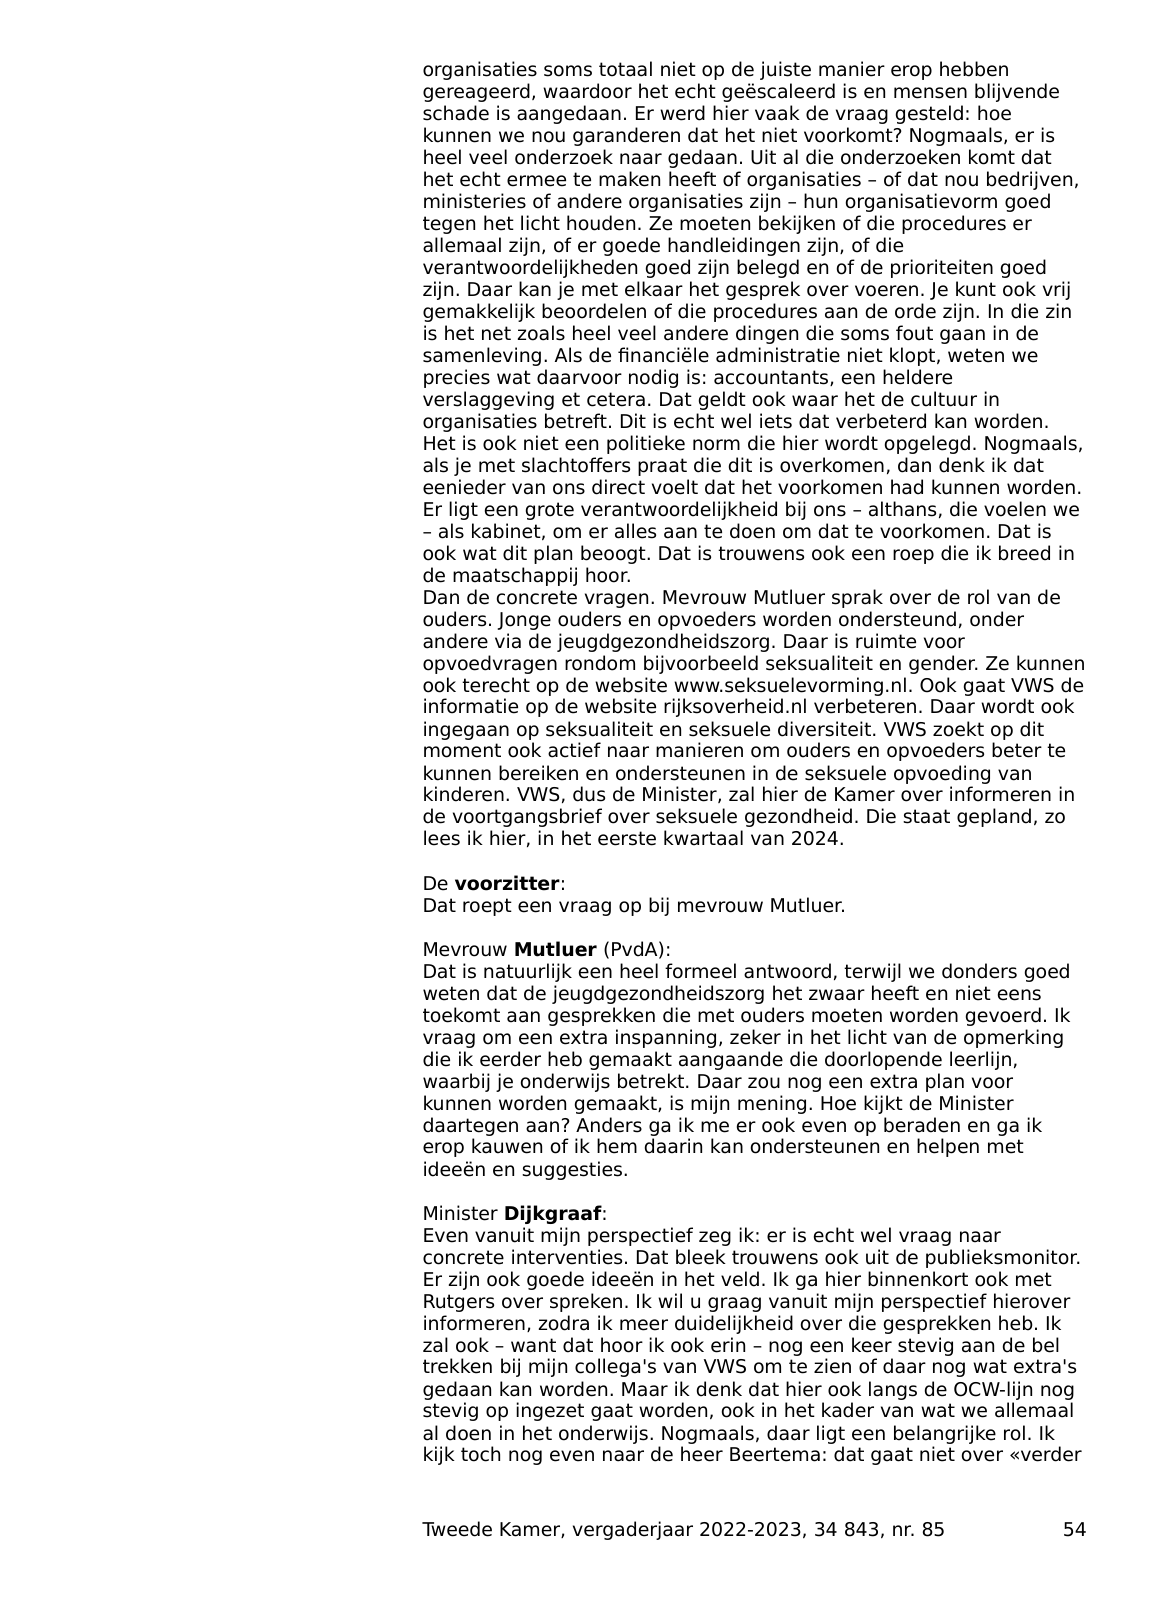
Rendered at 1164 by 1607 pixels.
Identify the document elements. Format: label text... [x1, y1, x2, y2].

text De voorzitter: [422, 872, 1087, 894]
text Minister Dijkgraaf: [422, 1203, 1087, 1224]
text Dan de concrete vragen. Mevrouw Mutluer sprak over de rol van de ouders. Jonge ouders en opvoeders worden ondersteund, onder andere via de jeugdgezondheidszorg. Daar is ruimte voor opvoedvragen rondom bijvoorbeeld seksualiteit en gender. Ze kunnen ook terecht op de website www.seksuelevorming.nl. Ook gaat VWS de informatie op de website rijksoverheid.nl verbeteren. Daar wordt ook ingegaan op seksualiteit en seksuele diversiteit. VWS zoekt op dit moment ook actief naar manieren om ouders en opvoeders beter te kunnen bereiken en ondersteunen in de seksuele opvoeding van kinderen. VWS, dus de Minister, zal hier de Kamer over informeren in de voortgangsbrief over seksuele gezondheid. Die staat gepland, zo lees ik hier, in het eerste kwartaal van 2024. [422, 587, 1087, 850]
text Mevrouw Mutluer (PvdA): [422, 939, 1087, 961]
text organisaties soms totaal niet op de juiste manier erop hebben gereageerd, waardoor het echt geëscaleerd is en mensen blijvende schade is aangedaan. Er werd hier vaak de vraag gesteld: hoe kunnen we nou garanderen dat het niet voorkomt? Nogmaals, er is heel veel onderzoek naar gedaan. Uit al die onderzoeken komt dat het echt ermee te maken heeft of organisaties – of dat nou bedrijven, ministeries of andere organisaties zijn – hun organisatievorm goed tegen het licht houden. Ze moeten bekijken of die procedures er allemaal zijn, of er goede handleidingen zijn, of die verantwoordelijkheden goed zijn belegd en of de prioriteiten goed zijn. Daar kan je met elkaar het gesprek over voeren. Je kunt ook vrij gemakkelijk beoordelen of die procedures aan de orde zijn. In die zin is het net zoals heel veel andere dingen die soms fout gaan in de samenleving. Als de financiële administratie niet klopt, weten we precies wat daarvoor nodig is: accountants, een heldere verslaggeving et cetera. Dat geldt ook waar het de cultuur in organisaties betreft. Dit is echt wel iets dat verbeterd kan worden. Het is ook niet een politieke norm die hier wordt opgelegd. Nogmaals, als je met slachtoffers praat die dit is overkomen, dan denk ik dat eenieder van ons direct voelt dat het voorkomen had kunnen worden. Er ligt een grote verantwoordelijkheid bij ons – althans, die voelen we – als kabinet, om er alles aan te doen om dat te voorkomen. Dat is ook wat dit plan beoogt. Dat is trouwens ook een roep die ik breed in de maatschappij hoor. [422, 59, 1087, 587]
text Even vanuit mijn perspectief zeg ik: er is echt wel vraag naar concrete interventies. Dat bleek trouwens ook uit de publieksmonitor. Er zijn ook goede ideeën in het veld. Ik ga hier binnenkort ook met Rutgers over spreken. Ik wil u graag vanuit mijn perspectief hierover informeren, zodra ik meer duidelijkheid over die gesprekken heb. Ik zal ook – want dat hoor ik ook erin – nog een keer stevig aan de bel trekken bij mijn collega's van VWS om te zien of daar nog wat extra's gedaan kan worden. Maar ik denk dat hier ook langs de OCW-lijn nog stevig op ingezet gaat worden, ook in het kader van wat we allemaal al doen in het onderwijs. Nogmaals, daar ligt een belangrijke rol. Ik kijk toch nog even naar de heer Beertema: dat gaat niet over «verder [422, 1224, 1087, 1466]
text Dat roept een vraag op bij mevrouw Mutluer. [422, 894, 1087, 916]
text Dat is natuurlijk een heel formeel antwoord, terwijl we donders goed weten dat de jeugdgezondheidszorg het zwaar heeft en niet eens toekomt aan gesprekken die met ouders moeten worden gevoerd. Ik vraag om een extra inspanning, zeker in het licht van de opmerking die ik eerder heb gemaakt aangaande die doorlopende leerlijn, waarbij je onderwijs betrekt. Daar zou nog een extra plan voor kunnen worden gemaakt, is mijn mening. Hoe kijkt de Minister daartegen aan? Anders ga ik me er ook even op beraden en ga ik erop kauwen of ik hem daarin kan ondersteunen en helpen met ideeën en suggesties. [422, 961, 1087, 1180]
